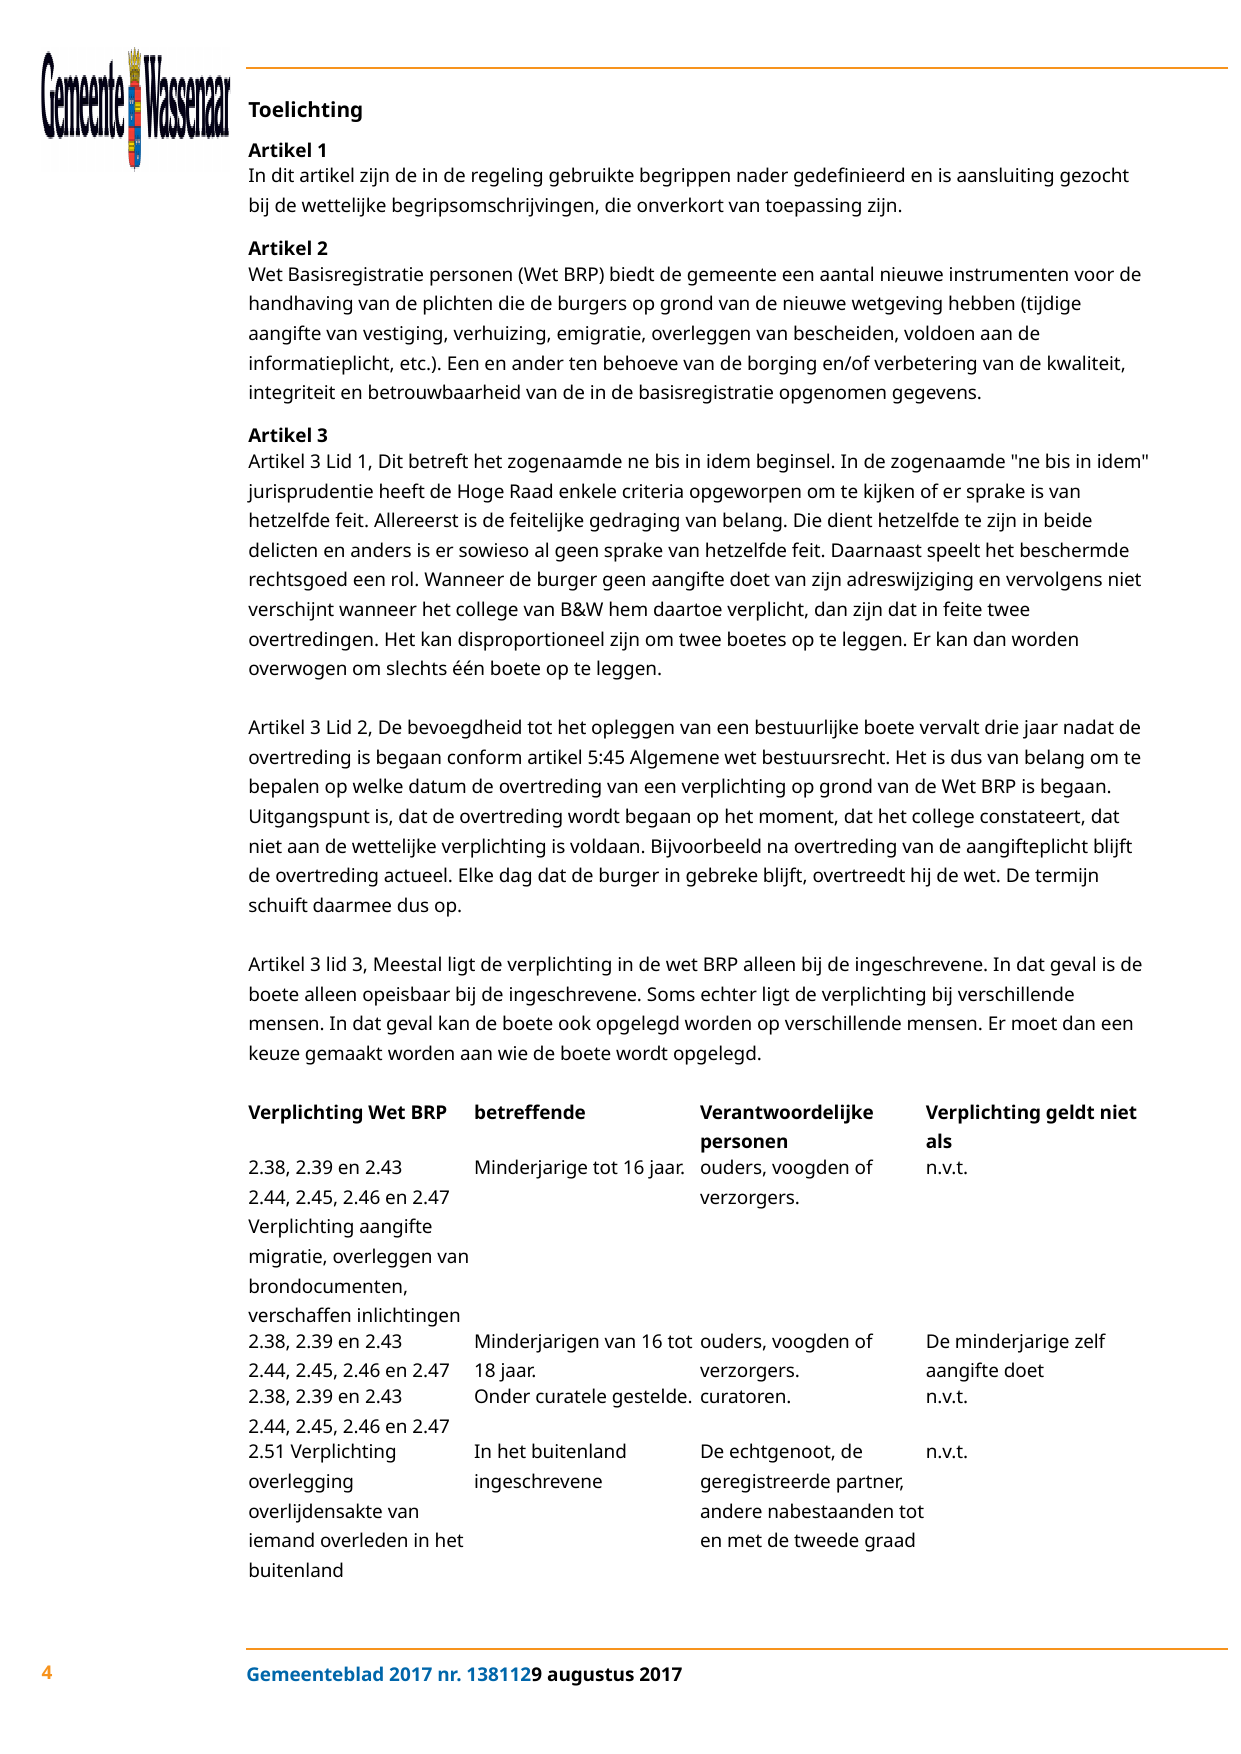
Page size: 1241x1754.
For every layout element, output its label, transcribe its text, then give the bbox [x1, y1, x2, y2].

text In dit artikel zijn de in de regeling gebruikte begrippen nader gedefinieerd en is aansluiting gezocht bij de wettelijke begripsomschrijvingen, die onverkort van toepassing zijn. [248, 163, 1152, 218]
table_cell ouders, voogden of verzorgers. [700, 1155, 926, 1328]
text Artikel 2 [248, 235, 1152, 261]
table_header Verplichting Wet BRP [248, 1099, 474, 1154]
table_header Verantwoordelijke personen [700, 1099, 926, 1154]
table_header betreffende [474, 1099, 700, 1154]
table_cell n.v.t. [926, 1439, 1152, 1583]
text Artikel 3 Lid 2, De bevoegdheid tot het opleggen van een bestuurlijke boete vervalt drie jaar nadat de overtreding is begaan conform artikel 5:45 Algemene wet bestuursrecht. Het is dus van belang om te bepalen op welke datum de overtreding van een verplichting op grond van de Wet BRP is begaan. Uitgangspunt is, dat de overtreding wordt begaan op het moment, dat het college constateert, dat niet aan de wettelijke verplichting is voldaan. Bijvoorbeeld na overtreding van de aangifteplicht blijft de overtreding actueel. Elke dag dat de burger in gebreke blijft, overtreedt hij de wet. De termijn schuift daarmee dus op. [248, 714, 1152, 918]
table_cell 2.38, 2.39 en 2.43 2.44, 2.45, 2.46 en 2.47 [248, 1384, 474, 1439]
table_cell n.v.t. [926, 1384, 1152, 1439]
table_cell 2.38, 2.39 en 2.43 2.44, 2.45, 2.46 en 2.47 [248, 1328, 474, 1383]
picture [41, 47, 231, 172]
table_cell 2.38, 2.39 en 2.43 2.44, 2.45, 2.46 en 2.47 Verplichting aangifte migratie, overleggen van brondocumenten, verschaffen inlichtingen [248, 1155, 474, 1328]
table_cell Minderjarigen van 16 tot 18 jaar. [474, 1328, 700, 1383]
text Artikel 3 lid 3, Meestal ligt de verplichting in de wet BRP alleen bij de ingeschrevene. In dat geval is de boete alleen opeisbaar bij de ingeschrevene. Soms echter ligt de verplichting bij verschillende mensen. In dat geval kan de boete ook opgelegd worden op verschillende mensen. Er moet dan een keuze gemaakt worden aan wie de boete wordt opgelegd. [248, 951, 1152, 1066]
table_cell curatoren. [700, 1384, 926, 1439]
table_cell ouders, voogden of verzorgers. [700, 1328, 926, 1383]
table_cell Minderjarige tot 16 jaar. [474, 1155, 700, 1328]
table_cell De minderjarige zelf aangifte doet [926, 1328, 1152, 1383]
text Artikel 3 Lid 1, Dit betreft het zogenaamde ne bis in idem beginsel. In de zogenaamde "ne bis in idem" jurisprudentie heeft de Hoge Raad enkele criteria opgeworpen om te kijken of er sprake is van hetzelfde feit. Allereerst is de feitelijke gedraging van belang. Die dient hetzelfde te zijn in beide delicten en anders is er sowieso al geen sprake van hetzelfde feit. Daarnaast speelt het beschermde rechtsgoed een rol. Wanneer de burger geen aangifte doet van zijn adreswijziging en vervolgens niet verschijnt wanneer het college van B&W hem daartoe verplicht, dan zijn dat in feite twee overtredingen. Het kan disproportioneel zijn om twee boetes op te leggen. Er kan dan worden overwogen om slechts één boete op te leggen. [248, 448, 1152, 681]
text Artikel 3 [248, 422, 1152, 448]
text Wet Basisregistratie personen (Wet BRP) biedt de gemeente een aantal nieuwe instrumenten voor de handhaving van de plichten die de burgers op grond van de nieuwe wetgeving hebben (tijdige aangifte van vestiging, verhuizing, emigratie, overleggen van bescheiden, voldoen aan de informatieplicht, etc.). Een en ander ten behoeve van de borging en/of verbetering van de kwaliteit, integriteit en betrouwbaarheid van de in de basisregistratie opgenomen gegevens. [248, 261, 1152, 405]
text Artikel 1 [248, 137, 1152, 163]
table_cell 2.51 Verplichting overlegging overlijdensakte van iemand overleden in het buitenland [248, 1439, 474, 1583]
text Toelichting [248, 95, 1152, 123]
table_cell n.v.t. [926, 1155, 1152, 1328]
table_header Verplichting geldt niet als [926, 1099, 1152, 1154]
table_cell In het buitenland ingeschrevene [474, 1439, 700, 1583]
table_cell De echtgenoot, de geregistreerde partner, andere nabestaanden tot en met de tweede graad [700, 1439, 926, 1583]
table_cell Onder curatele gestelde. [474, 1384, 700, 1439]
